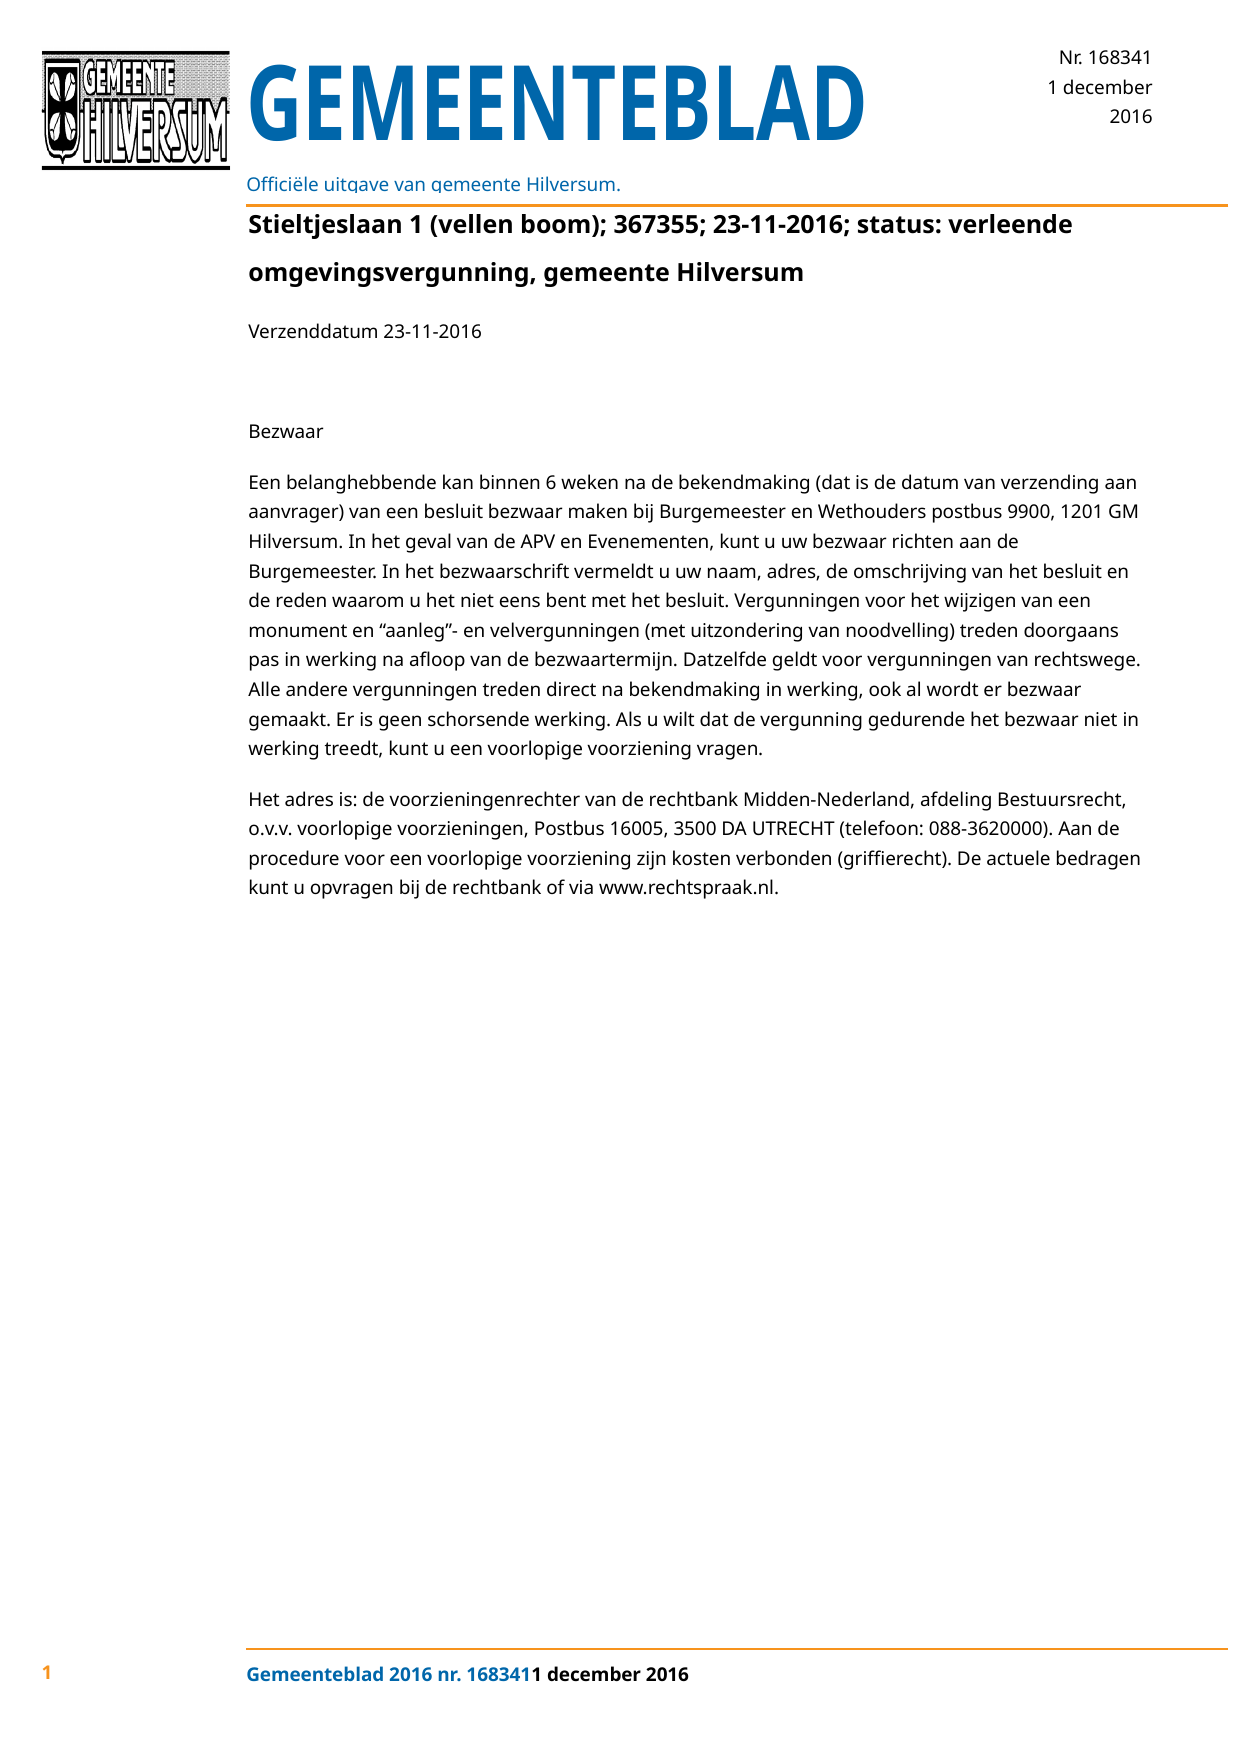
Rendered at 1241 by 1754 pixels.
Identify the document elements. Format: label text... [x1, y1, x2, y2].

picture [41, 47, 231, 172]
text Bezwaar [248, 419, 1152, 444]
text Een belanghebbende kan binnen 6 weken na de bekendmaking (dat is de datum van verzending aan aanvrager) van een besluit bezwaar maken bij Burgemeester en Wethouders postbus 9900, 1201 GM Hilversum. In het geval van de APV en Evenementen, kunt u uw bezwaar richten aan de Burgemeester. In het bezwaarschrift vermeldt u uw naam, adres, de omschrijving van het besluit en de reden waarom u het niet eens bent met het besluit. Vergunningen voor het wijzigen van een monument en “aanleg”- en velvergunningen (met uitzondering van noodvelling) treden doorgaans pas in werking na afloop van de bezwaartermijn. Datzelfde geldt voor vergunningen van rechtswege. Alle andere vergunningen treden direct na bekendmaking in werking, ook al wordt er bezwaar gemaakt. Er is geen schorsende werking. Als u wilt dat de vergunning gedurende het bezwaar niet in werking treedt, kunt u een voorlopige voorziening vragen. [248, 469, 1152, 761]
text Het adres is: de voorzieningenrechter van de rechtbank Midden-Nederland, afdeling Bestuursrecht, o.v.v. voorlopige voorzieningen, Postbus 16005, 3500 DA UTRECHT (telefoon: 088-3620000). Aan de procedure voor een voorlopige voorziening zijn kosten verbonden (griffierecht). De actuele bedragen kunt u opvragen bij de rechtbank of via www.rechtspraak.nl. [248, 786, 1152, 900]
text Verzenddatum 23-11-2016 [248, 318, 1152, 344]
text Stieltjeslaan 1 (vellen boom); 367355; 23-11-2016; status: verleende omgevingsvergunning, gemeente Hilversum [248, 207, 1152, 288]
